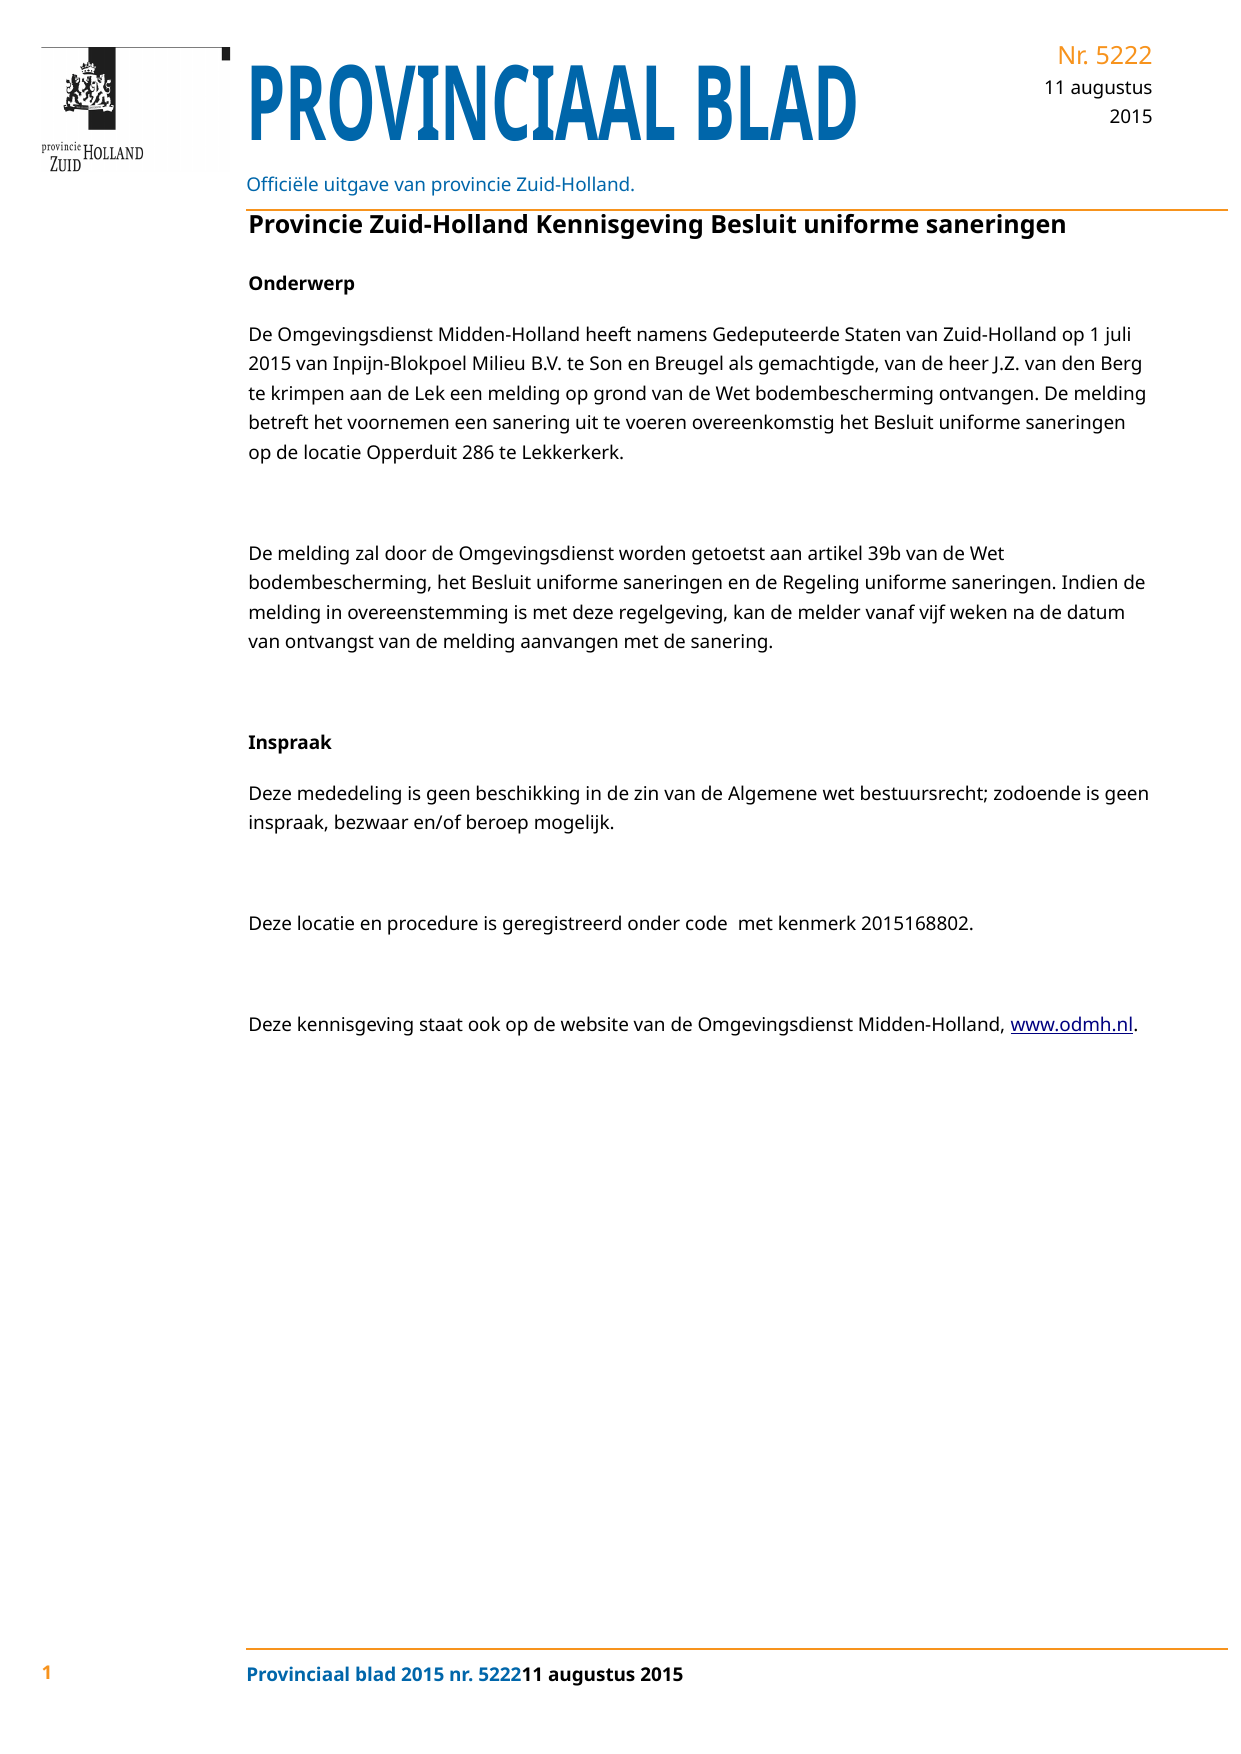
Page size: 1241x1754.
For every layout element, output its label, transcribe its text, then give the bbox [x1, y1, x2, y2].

text De Omgevingsdienst Midden-Holland heeft namens Gedeputeerde Staten van Zuid-Holland op 1 juli 2015 van Inpijn-Blokpoel Milieu B.V. te Son en Breugel als gemachtigde, van de heer J.Z. van den Berg te krimpen aan de Lek een melding op grond van de Wet bodembescherming ontvangen. De melding betreft het voornemen een sanering uit te voeren overeenkomstig het Besluit uniforme saneringen op de locatie Opperduit 286 te Lekkerkerk. [248, 321, 1152, 465]
text Inspraak [248, 729, 1152, 755]
text Onderwerp [248, 270, 1152, 296]
text Deze mededeling is geen beschikking in de zin van de Algemene wet bestuursrecht; zodoende is geen inspraak, bezwaar en/of beroep mogelijk. [248, 780, 1152, 835]
text Deze kennisgeving staat ook op de website van de Omgevingsdienst Midden-Holland, www.odmh.nl. [248, 1011, 1152, 1037]
text De melding zal door de Omgevingsdienst worden getoetst aan artikel 39b van de Wet bodembescherming, het Besluit uniforme saneringen en de Regeling uniforme saneringen. Indien de melding in overeenstemming is met deze regelgeving, kan de melder vanaf vijf weken na de datum van ontvangst van de melding aanvangen met de sanering. [248, 540, 1152, 654]
text Provincie Zuid-Holland Kennisgeving Besluit uniforme saneringen [248, 211, 1152, 241]
text Deze locatie en procedure is geregistreerd onder code met kenmerk 2015168802. [248, 910, 1152, 936]
picture [41, 47, 231, 172]
